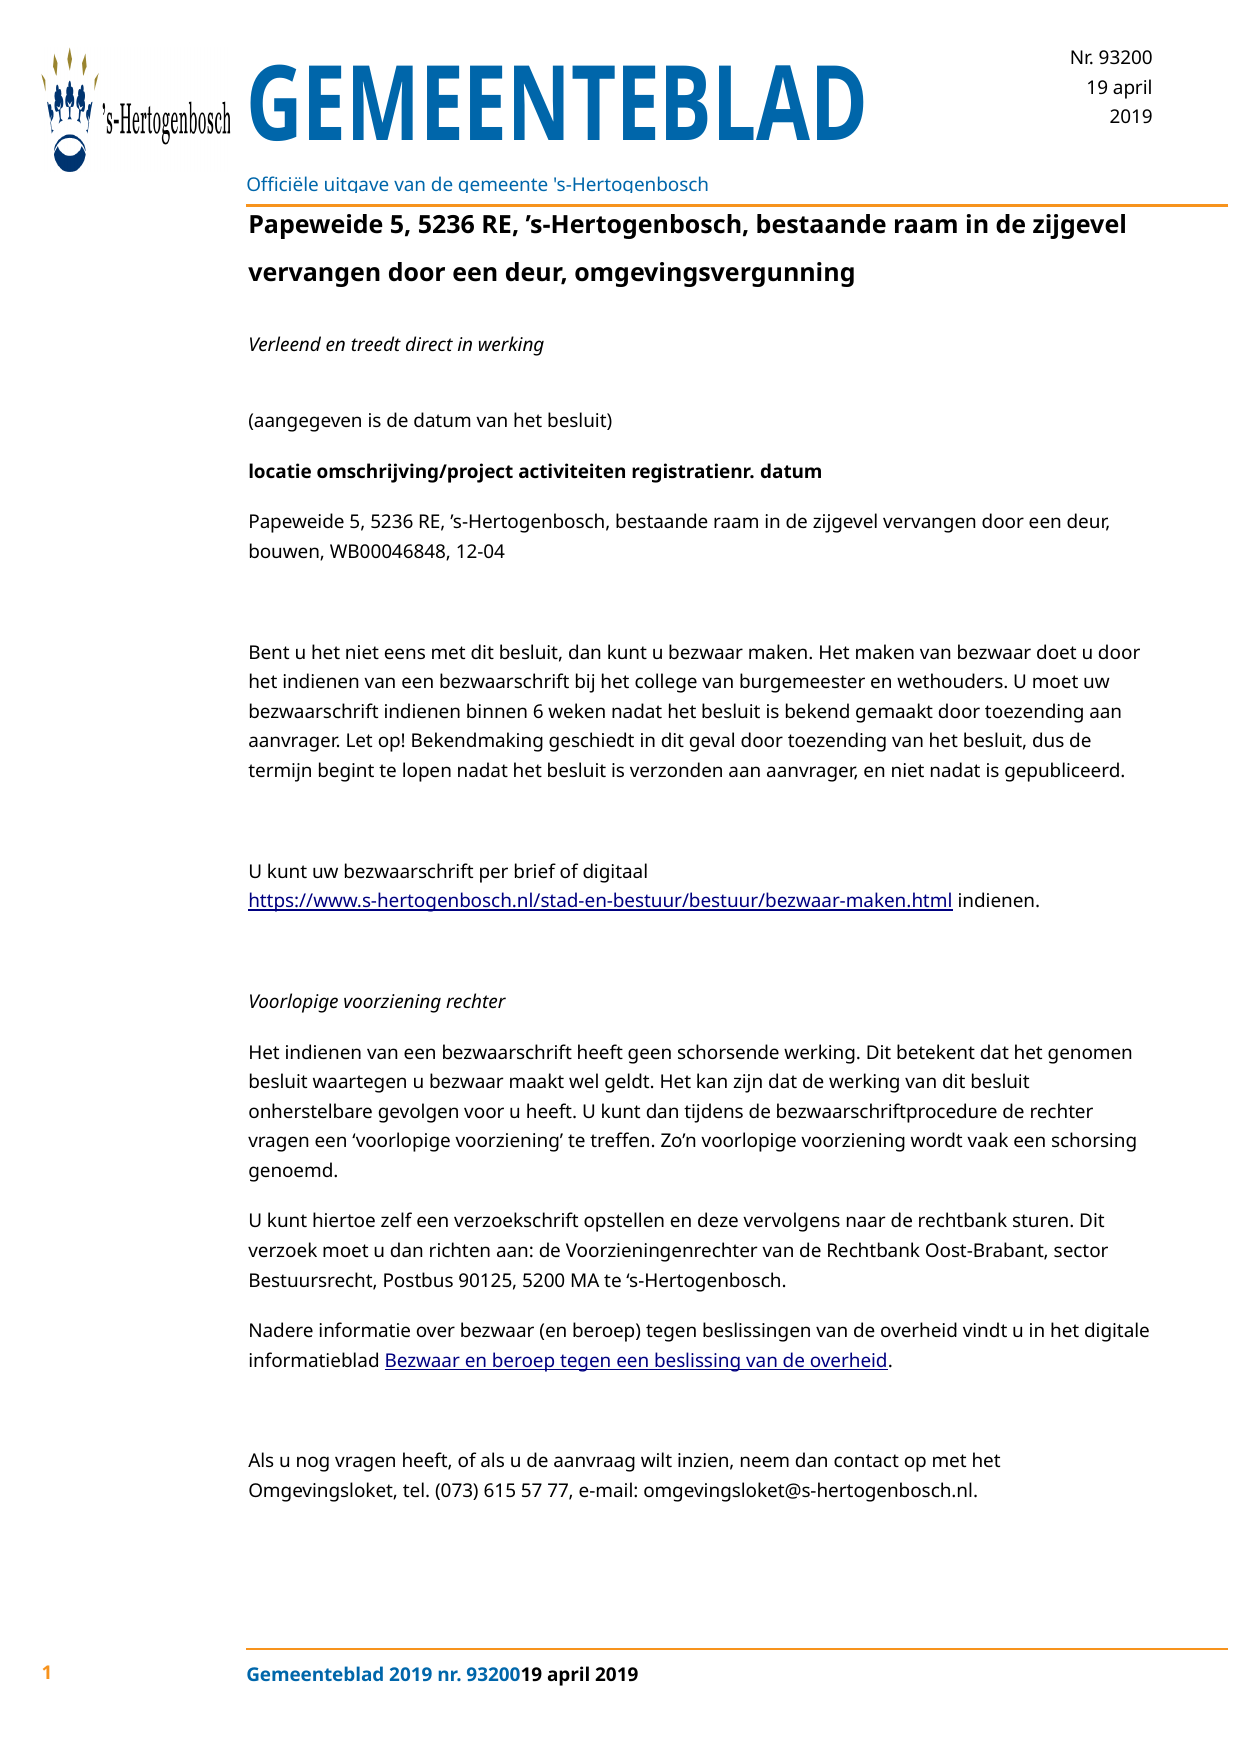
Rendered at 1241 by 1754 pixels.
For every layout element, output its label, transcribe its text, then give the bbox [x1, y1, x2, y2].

text Verleend en treedt direct in werking [248, 331, 1152, 357]
text U kunt uw bezwaarschrift per brief of digitaal https://www.s-hertogenbosch.nl/stad-en-bestuur/bestuur/bezwaar-maken.html indienen. [248, 858, 1152, 913]
text (aangegeven is de datum van het besluit) [248, 408, 1152, 433]
text U kunt hiertoe zelf een verzoekschrift opstellen en deze vervolgens naar de rechtbank sturen. Dit verzoek moet u dan richten aan: de Voorzieningenrechter van de Rechtbank Oost-Brabant, sector Bestuursrecht, Postbus 90125, 5200 MA te ‘s-Hertogenbosch. [248, 1208, 1152, 1292]
text Het indienen van een bezwaarschrift heeft geen schorsende werking. Dit betekent dat het genomen besluit waartegen u bezwaar maakt wel geldt. Het kan zijn dat de werking van dit besluit onherstelbare gevolgen voor u heeft. U kunt dan tijdens de bezwaarschriftprocedure de rechter vragen een ‘voorlopige voorziening’ te treffen. Zo’n voorlopige voorziening wordt vaak een schorsing genoemd. [248, 1039, 1152, 1183]
text Als u nog vragen heeft, of als u de aanvraag wilt inzien, neem dan contact op met het Omgevingsloket, tel. (073) 615 57 77, e-mail: omgevingsloket@s-hertogenbosch.nl. [248, 1448, 1152, 1503]
text Bent u het niet eens met dit besluit, dan kunt u bezwaar maken. Het maken van bezwaar doet u door het indienen van een bezwaarschrift bij het college van burgemeester en wethouders. U moet uw bezwaarschrift indienen binnen 6 weken nadat het besluit is bekend gemaakt door toezending aan aanvrager. Let op! Bekendmaking geschiedt in dit geval door toezending van het besluit, dus de termijn begint te lopen nadat het besluit is verzonden aan aanvrager, en niet nadat is gepubliceerd. [248, 639, 1152, 783]
picture [41, 47, 231, 172]
text Papeweide 5, 5236 RE, ’s-Hertogenbosch, bestaande raam in de zijgevel vervangen door een deur, omgevingsvergunning [248, 207, 1152, 288]
text locatie omschrijving/project activiteiten registratienr. datum [248, 458, 1152, 484]
text Papeweide 5, 5236 RE, ’s-Hertogenbosch, bestaande raam in de zijgevel vervangen door een deur, bouwen, WB00046848, 12-04 [248, 508, 1152, 564]
text Voorlopige voorziening rechter [248, 988, 1152, 1014]
text Nadere informatie over bezwaar (en beroep) tegen beslissingen van de overheid vindt u in het digitale informatieblad Bezwaar en beroep tegen een beslissing van de overheid. [248, 1317, 1152, 1372]
